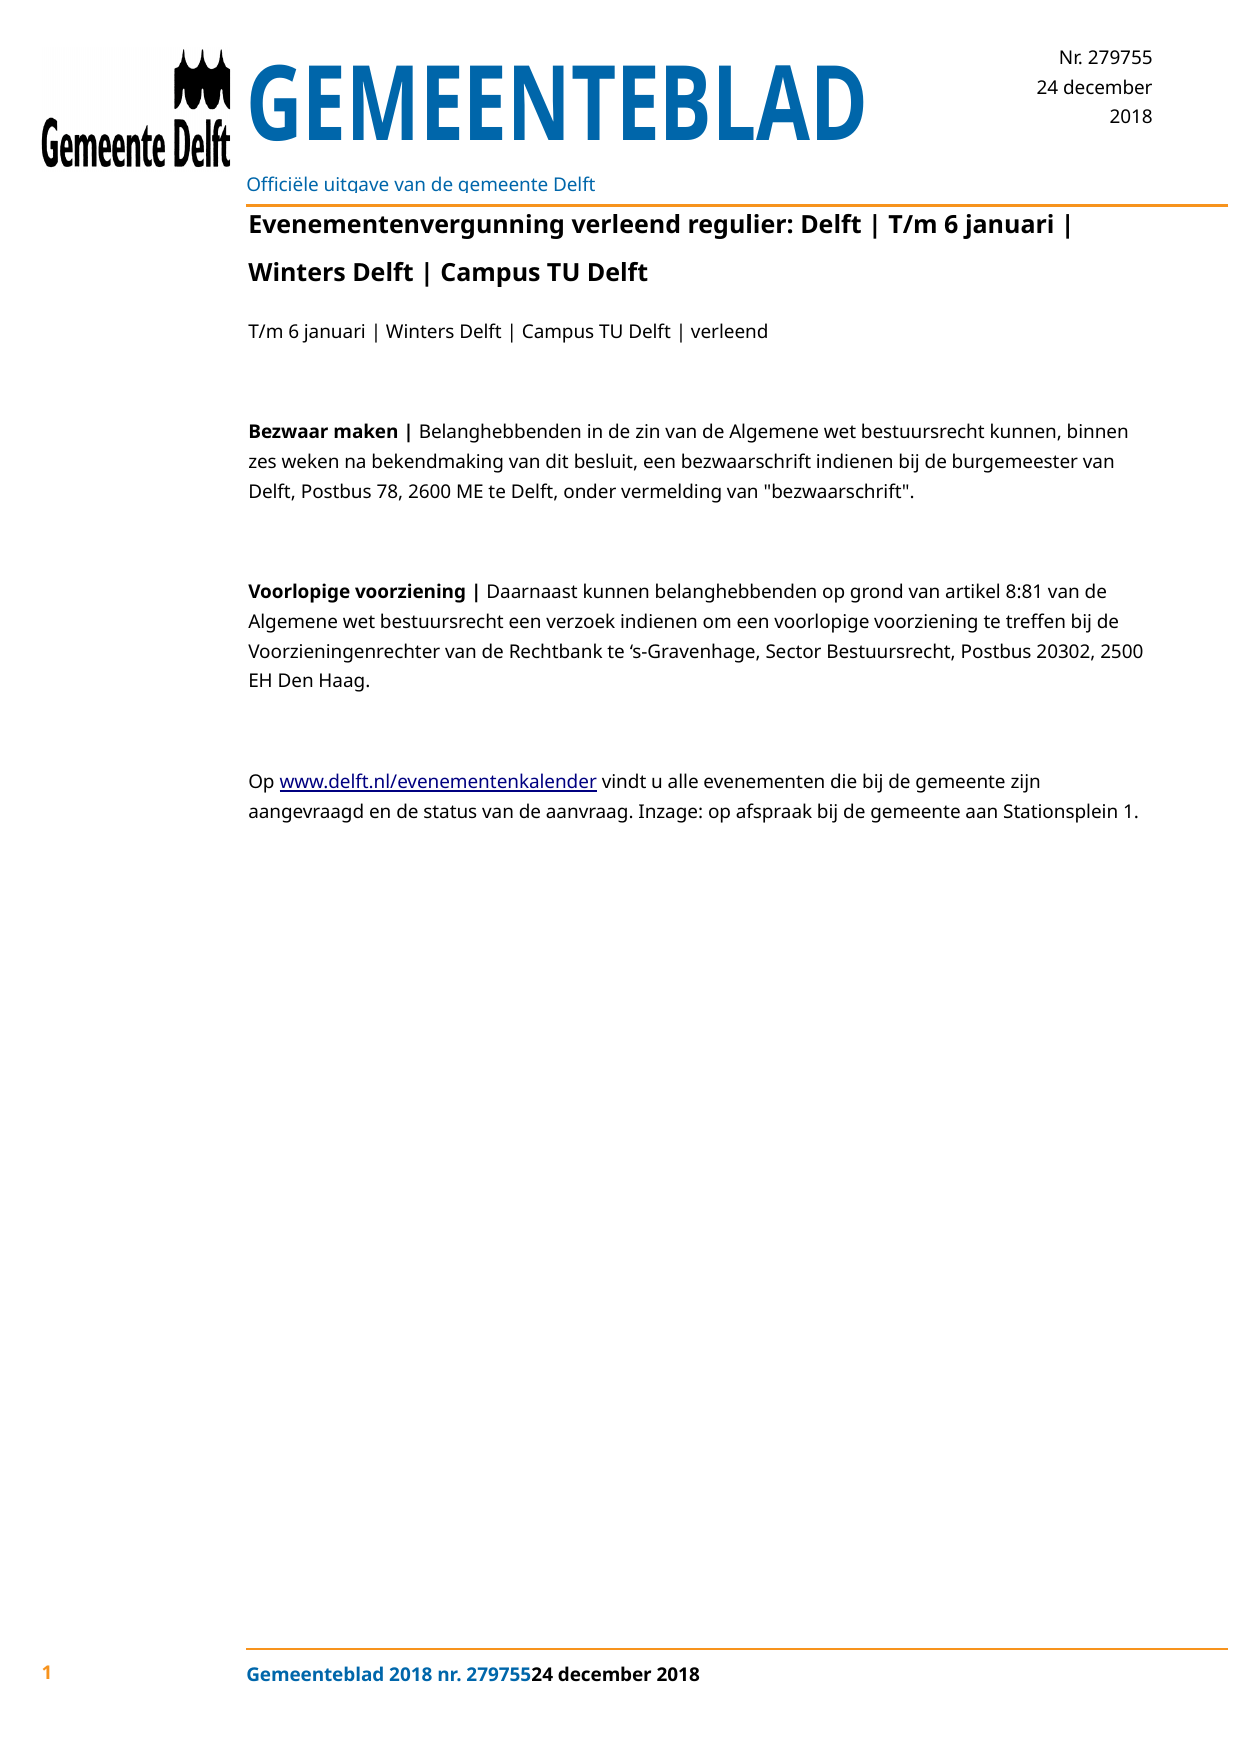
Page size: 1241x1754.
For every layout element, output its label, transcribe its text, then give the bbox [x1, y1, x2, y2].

text Voorlopige voorziening | Daarnaast kunnen belanghebbenden op grond van artikel 8:81 van de Algemene wet bestuursrecht een verzoek indienen om een voorlopige voorziening te treffen bij de Voorzieningenrechter van de Rechtbank te ‘s-Gravenhage, Sector Bestuursrecht, Postbus 20302, 2500 EH Den Haag. [248, 579, 1152, 693]
text Bezwaar maken | Belanghebbenden in de zin van de Algemene wet bestuursrecht kunnen, binnen zes weken na bekendmaking van dit besluit, een bezwaarschrift indienen bij de burgemeester van Delft, Postbus 78, 2600 ME te Delft, onder vermelding van "bezwaarschrift". [248, 419, 1152, 504]
text Evenementenvergunning verleend regulier: Delft | T/m 6 januari | Winters Delft | Campus TU Delft [248, 207, 1152, 288]
text Op www.delft.nl/evenementenkalender vindt u alle evenementen die bij de gemeente zijn aangevraagd en de status van de aanvraag. Inzage: op afspraak bij de gemeente aan Stationsplein 1. [248, 768, 1152, 824]
picture [41, 47, 231, 172]
text T/m 6 januari | Winters Delft | Campus TU Delft | verleend [248, 318, 1152, 344]
